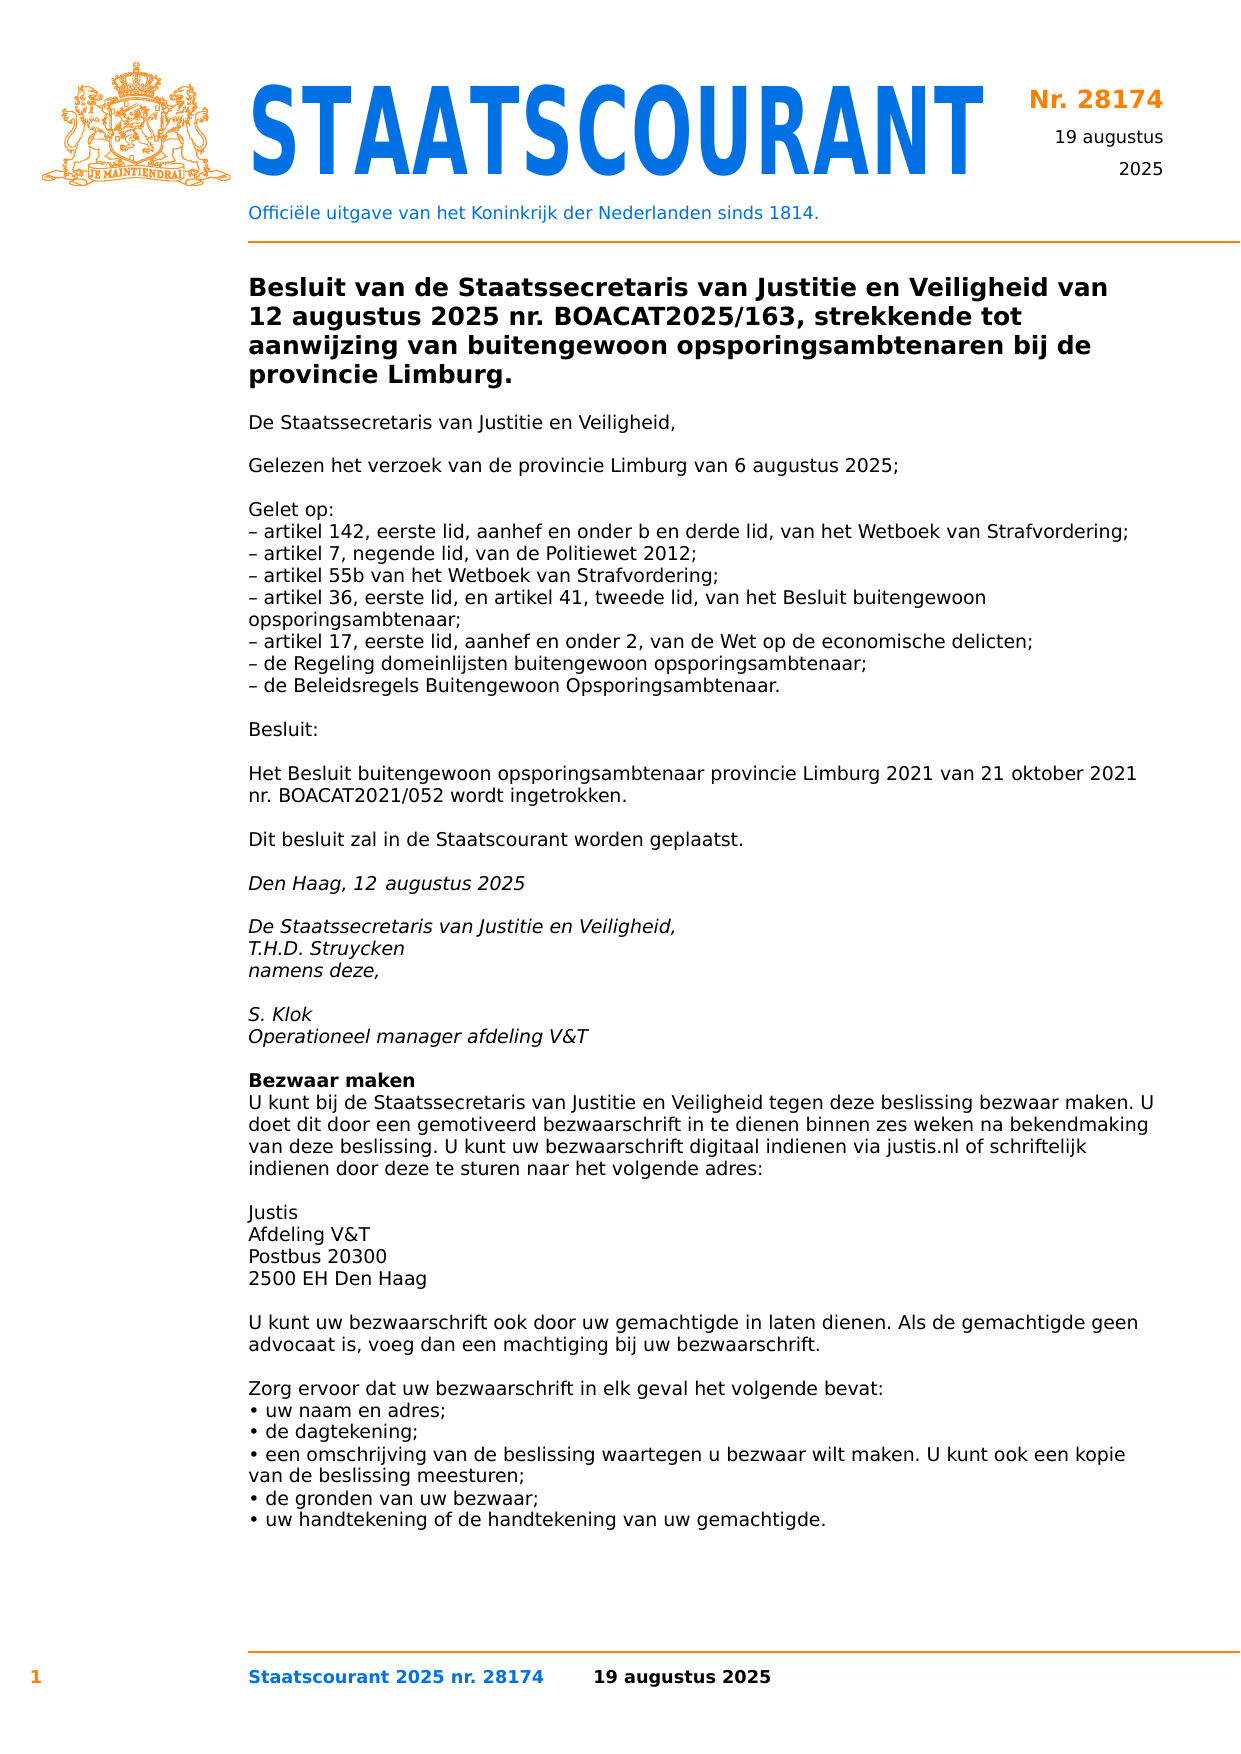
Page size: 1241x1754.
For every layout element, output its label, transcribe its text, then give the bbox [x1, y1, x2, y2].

table_cell Officiële uitgave van het Koninkrijk der Nederlanden sinds 1814. [248, 203, 1240, 241]
text • uw naam en adres; [248, 1399, 1163, 1421]
text – artikel 36, eerste lid, en artikel 41, tweede lid, van het Besluit buitengewoon opsporingsambtenaar; [248, 587, 1163, 631]
text Zorg ervoor dat uw bezwaarschrift in elk geval het volgende bevat: [248, 1377, 1163, 1399]
text • de gronden van uw bezwaar; [248, 1487, 1163, 1509]
text • een omschrijving van de beslissing waartegen u bezwaar wilt maken. U kunt ook een kopie van de beslissing meesturen; [248, 1443, 1163, 1487]
table_cell 2025 [998, 153, 1240, 203]
text – artikel 7, negende lid, van de Politiewet 2012; [248, 543, 1163, 565]
text – de Regeling domeinlijsten buitengewoon opsporingsambtenaar; [248, 653, 1163, 675]
picture [41, 62, 231, 186]
text Besluit: [248, 719, 1163, 741]
text Het Besluit buitengewoon opsporingsambtenaar provincie Limburg 2021 van 21 oktober 2021 nr. BOACAT2021/052 wordt ingetrokken. [248, 763, 1163, 807]
text – artikel 17, eerste lid, aanhef en onder 2, van de Wet op de economische delicten; [248, 631, 1163, 653]
text • de dagtekening; [248, 1421, 1163, 1443]
table_header STAATSCOURANT [248, 62, 998, 203]
text U kunt uw bezwaarschrift ook door uw gemachtigde in laten dienen. Als de gemachtigde geen advocaat is, voeg dan een machtiging bij uw bezwaarschrift. [248, 1312, 1163, 1356]
text Bezwaar maken [248, 1070, 1163, 1092]
text – artikel 142, eerste lid, aanhef en onder b en derde lid, van het Wetboek van Strafvordering; [248, 521, 1163, 543]
text De Staatssecretaris van Justitie en Veiligheid, [248, 412, 1163, 433]
text De Staatssecretaris van Justitie en Veiligheid, T.H.D. Struycken namens deze, S. Klok Operationeel manager afdeling V&T [248, 916, 1163, 1048]
text – de Beleidsregels Buitengewoon Opsporingsambtenaar. [248, 675, 1163, 697]
table_cell 19 augustus [998, 121, 1240, 153]
text – artikel 55b van het Wetboek van Strafvordering; [248, 565, 1163, 587]
text 2500 EH Den Haag [248, 1268, 1163, 1290]
text U kunt bij de Staatssecretaris van Justitie en Veiligheid tegen deze beslissing bezwaar maken. U doet dit door een gemotiveerd bezwaarschrift in te dienen binnen zes weken na bekendmaking van deze beslissing. U kunt uw bezwaarschrift digitaal indienen via justis.nl of schriftelijk indienen door deze te sturen naar het volgende adres: [248, 1092, 1163, 1180]
text Justis [248, 1202, 1163, 1224]
text Afdeling V&T [248, 1224, 1163, 1246]
text Postbus 20300 [248, 1246, 1163, 1268]
table_header [25, 62, 248, 241]
text • uw handtekening of de handtekening van uw gemachtigde. [248, 1509, 1163, 1531]
text Dit besluit zal in de Staatscourant worden geplaatst. [248, 829, 1163, 851]
text Den Haag, 12 augustus 2025 [248, 872, 1163, 894]
table_header Nr. 28174 [998, 62, 1240, 121]
text Gelet op: [248, 499, 1163, 521]
subtitle Besluit van de Staatssecretaris van Justitie en Veiligheid van 12 augustus 2025 nr. BOACAT2025/163, strekkende tot aanwijzing van buitengewoon opsporingsambtenaren bij de provincie Limburg. [248, 273, 1163, 390]
text Gelezen het verzoek van de provincie Limburg van 6 augustus 2025; [248, 455, 1163, 477]
